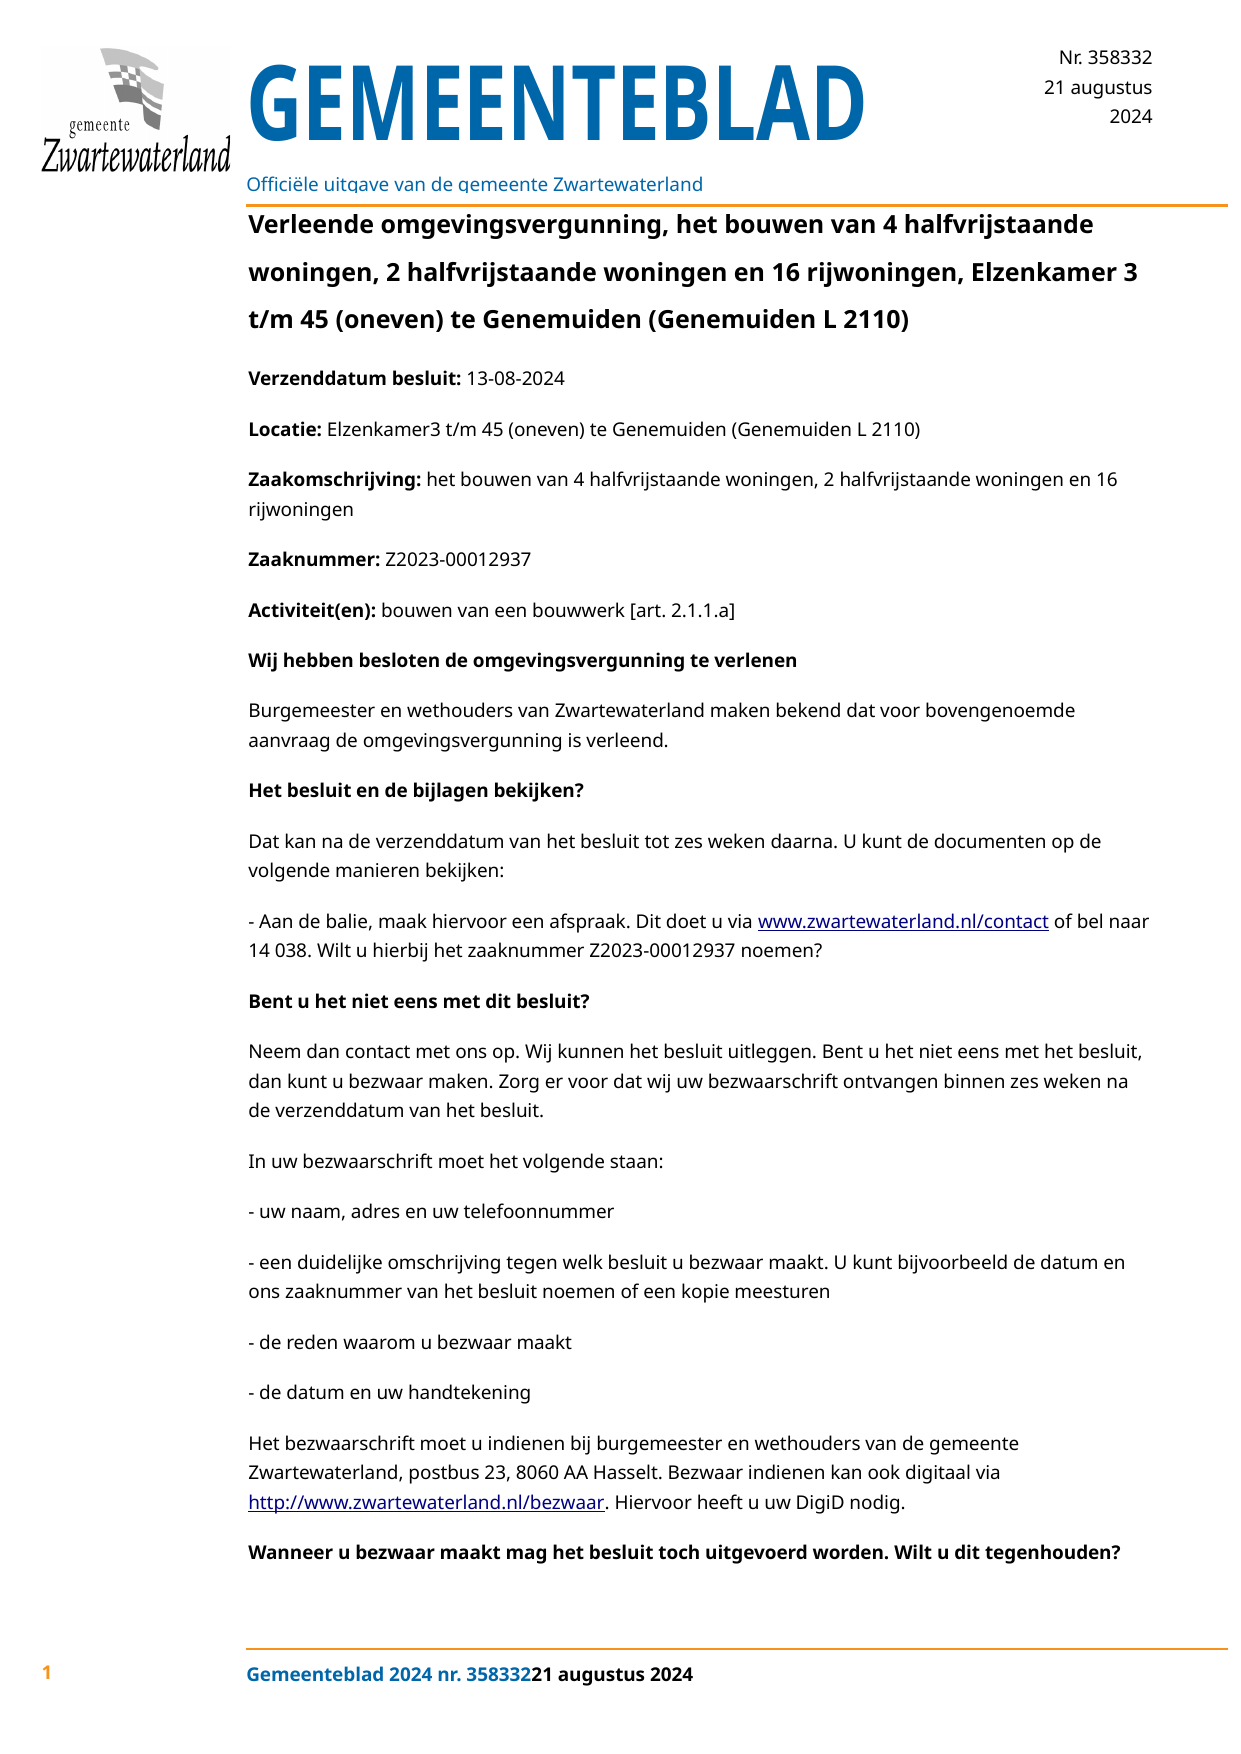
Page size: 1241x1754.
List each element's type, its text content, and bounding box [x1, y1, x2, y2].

text - de reden waarom u bezwaar maakt [248, 1329, 1152, 1354]
text Het besluit en de bijlagen bekijken? [248, 778, 1152, 803]
text Zaakomschrijving: het bouwen van 4 halfvrijstaande woningen, 2 halfvrijstaande woningen en 16 rijwoningen [248, 466, 1152, 522]
text Locatie: Elzenkamer3 t/m 45 (oneven) te Genemuiden (Genemuiden L 2110) [248, 416, 1152, 442]
text Verleende omgevingsvergunning, het bouwen van 4 halfvrijstaande woningen, 2 halfvrijstaande woningen en 16 rijwoningen, Elzenkamer 3 t/m 45 (oneven) te Genemuiden (Genemuiden L 2110) [248, 207, 1152, 336]
text Bent u het niet eens met dit besluit? [248, 988, 1152, 1014]
text Burgemeester en wethouders van Zwartewaterland maken bekend dat voor bovengenoemde aanvraag de omgevingsvergunning is verleend. [248, 698, 1152, 753]
text Verzenddatum besluit: 13-08-2024 [248, 366, 1152, 391]
picture [41, 47, 231, 172]
text Het bezwaarschrift moet u indienen bij burgemeester en wethouders van de gemeente Zwartewaterland, postbus 23, 8060 AA Hasselt. Bezwaar indienen kan ook digitaal via http://www.zwartewaterland.nl/bezwaar. Hiervoor heeft u uw DigiD nodig. [248, 1430, 1152, 1514]
text Wanneer u bezwaar maakt mag het besluit toch uitgevoerd worden. Wilt u dit tegenhouden? [248, 1539, 1152, 1565]
text In uw bezwaarschrift moet het volgende staan: [248, 1148, 1152, 1174]
text - Aan de balie, maak hiervoor een afspraak. Dit doet u via www.zwartewaterland.nl/contact of bel naar 14 038. Wilt u hierbij het zaaknummer Z2023-00012937 noemen? [248, 908, 1152, 963]
text - de datum en uw handtekening [248, 1379, 1152, 1405]
text Wij hebben besloten de omgevingsvergunning te verlenen [248, 647, 1152, 673]
text Dat kan na de verzenddatum van het besluit tot zes weken daarna. U kunt de documenten op de volgende manieren bekijken: [248, 828, 1152, 883]
text Activiteit(en): bouwen van een bouwwerk [art. 2.1.1.a] [248, 597, 1152, 622]
text Neem dan contact met ons op. Wij kunnen het besluit uitleggen. Bent u het niet eens met het besluit, dan kunt u bezwaar maken. Zorg er voor dat wij uw bezwaarschrift ontvangen binnen zes weken na de verzenddatum van het besluit. [248, 1038, 1152, 1123]
text - een duidelijke omschrijving tegen welk besluit u bezwaar maakt. U kunt bijvoorbeeld de datum en ons zaaknummer van het besluit noemen of een kopie meesturen [248, 1249, 1152, 1304]
text - uw naam, adres en uw telefoonnummer [248, 1198, 1152, 1224]
text Zaaknummer: Z2023-00012937 [248, 546, 1152, 572]
